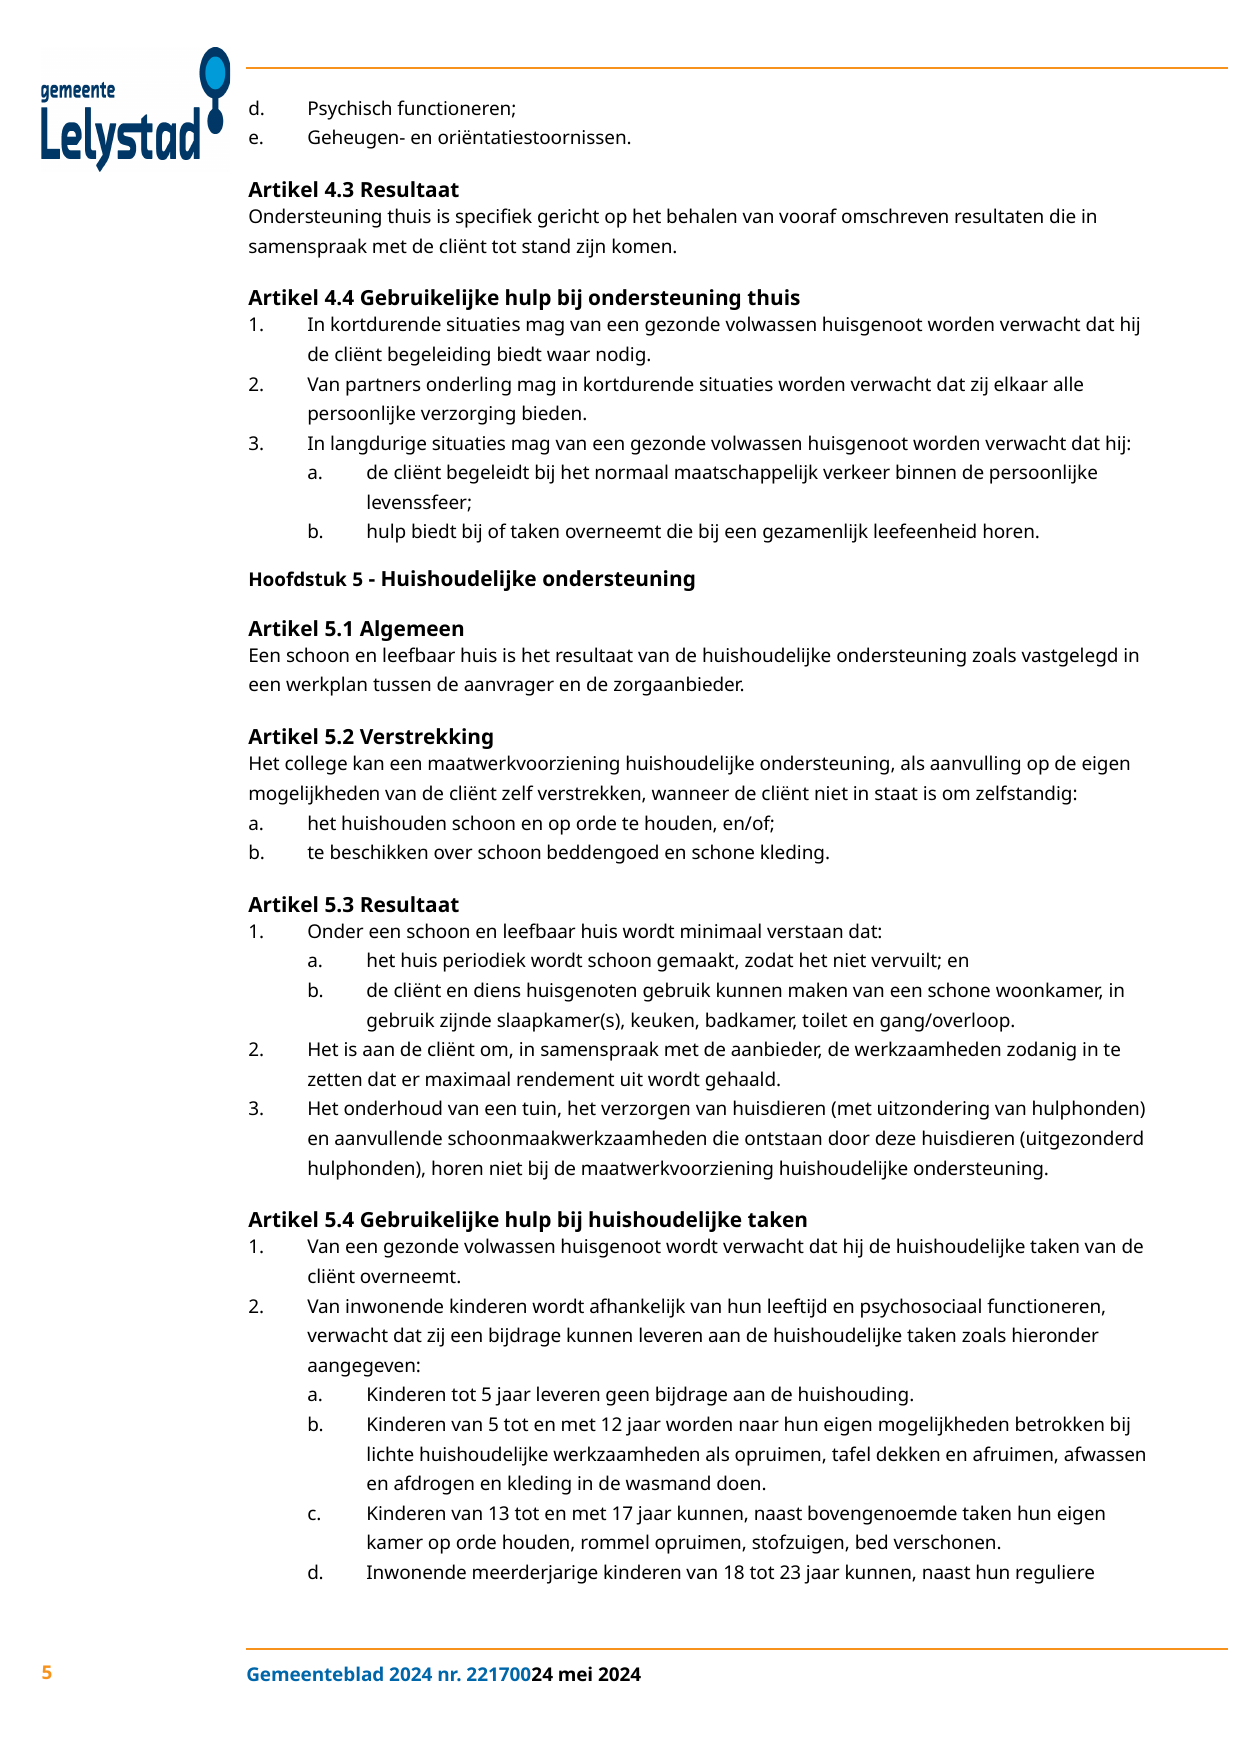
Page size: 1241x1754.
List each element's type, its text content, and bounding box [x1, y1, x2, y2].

list Van inwonende kinderen wordt afhankelijk van hun leeftijd en psychosociaal functioneren, verwacht dat zij een bijdrage kunnen leveren aan de huishoudelijke taken zoals hieronder aangegeven: [248, 1293, 1152, 1378]
text Het college kan een maatwerkvoorziening huishoudelijke ondersteuning, als aanvulling op de eigen mogelijkheden van de cliënt zelf verstrekken, wanneer de cliënt niet in staat is om zelfstandig: [248, 751, 1152, 806]
list Van partners onderling mag in kortdurende situaties worden verwacht dat zij elkaar alle persoonlijke verzorging bieden. [248, 371, 1152, 426]
list Kinderen tot 5 jaar leveren geen bijdrage aan de huishouding. [307, 1382, 1152, 1407]
list het huishouden schoon en op orde te houden, en/of; [248, 810, 1152, 835]
text Artikel 4.3 Resultaat [248, 175, 1152, 203]
list Het onderhoud van een tuin, het verzorgen van huisdieren (met uitzondering van hulphonden) en aanvullende schoonmaakwerkzaamheden die ontstaan door deze huisdieren (uitgezonderd hulphonden), horen niet bij de maatwerkvoorziening huishoudelijke ondersteuning. [248, 1096, 1152, 1181]
text Ondersteuning thuis is specifiek gericht op het behalen van vooraf omschreven resultaten die in samenspraak met de cliënt tot stand zijn komen. [248, 203, 1152, 258]
list Onder een schoon en leefbaar huis wordt minimaal verstaan dat: [248, 918, 1152, 944]
list Psychisch functioneren; [248, 95, 1152, 121]
text Artikel 5.1 Algemeen [248, 614, 1152, 642]
text Een schoon en leefbaar huis is het resultaat van de huishoudelijke ondersteuning zoals vastgelegd in een werkplan tussen de aanvrager en de zorgaanbieder. [248, 642, 1152, 697]
list Van een gezonde volwassen huisgenoot wordt verwacht dat hij de huishoudelijke taken van de cliënt overneemt. [248, 1234, 1152, 1289]
text Artikel 4.4 Gebruikelijke hulp bij ondersteuning thuis [248, 283, 1152, 312]
list Kinderen van 5 tot en met 12 jaar worden naar hun eigen mogelijkheden betrokken bij lichte huishoudelijke werkzaamheden als opruimen, tafel dekken en afruimen, afwassen en afdrogen en kleding in de wasmand doen. [307, 1411, 1152, 1496]
list de cliënt en diens huisgenoten gebruik kunnen maken van een schone woonkamer, in gebruik zijnde slaapkamer(s), keuken, badkamer, toilet en gang/overloop. [307, 977, 1152, 1033]
text Hoofdstuk 5 - Huishoudelijke ondersteuning [248, 564, 1152, 593]
text Artikel 5.3 Resultaat [248, 890, 1152, 918]
list In langdurige situaties mag van een gezonde volwassen huisgenoot worden verwacht dat hij: [248, 430, 1152, 456]
text Artikel 5.2 Verstrekking [248, 722, 1152, 751]
list Geheugen- en oriëntatiestoornissen. [248, 124, 1152, 150]
list hulp biedt bij of taken overneemt die bij een gezamenlijk leefeenheid horen. [307, 519, 1152, 544]
text Artikel 5.4 Gebruikelijke hulp bij huishoudelijke taken [248, 1205, 1152, 1234]
list te beschikken over schoon beddengoed en schone kleding. [248, 839, 1152, 865]
list Het is aan de cliënt om, in samenspraak met de aanbieder, de werkzaamheden zodanig in te zetten dat er maximaal rendement uit wordt gehaald. [248, 1036, 1152, 1092]
list het huis periodiek wordt schoon gemaakt, zodat het niet vervuilt; en [307, 948, 1152, 973]
picture [41, 47, 231, 172]
list In kortdurende situaties mag van een gezonde volwassen huisgenoot worden verwacht dat hij de cliënt begeleiding biedt waar nodig. [248, 312, 1152, 367]
list Inwonende meerderjarige kinderen van 18 tot 23 jaar kunnen, naast hun reguliere [307, 1559, 1152, 1585]
list de cliënt begeleidt bij het normaal maatschappelijk verkeer binnen de persoonlijke levenssfeer; [307, 459, 1152, 515]
list Kinderen van 13 tot en met 17 jaar kunnen, naast bovengenoemde taken hun eigen kamer op orde houden, rommel opruimen, stofzuigen, bed verschonen. [307, 1500, 1152, 1555]
